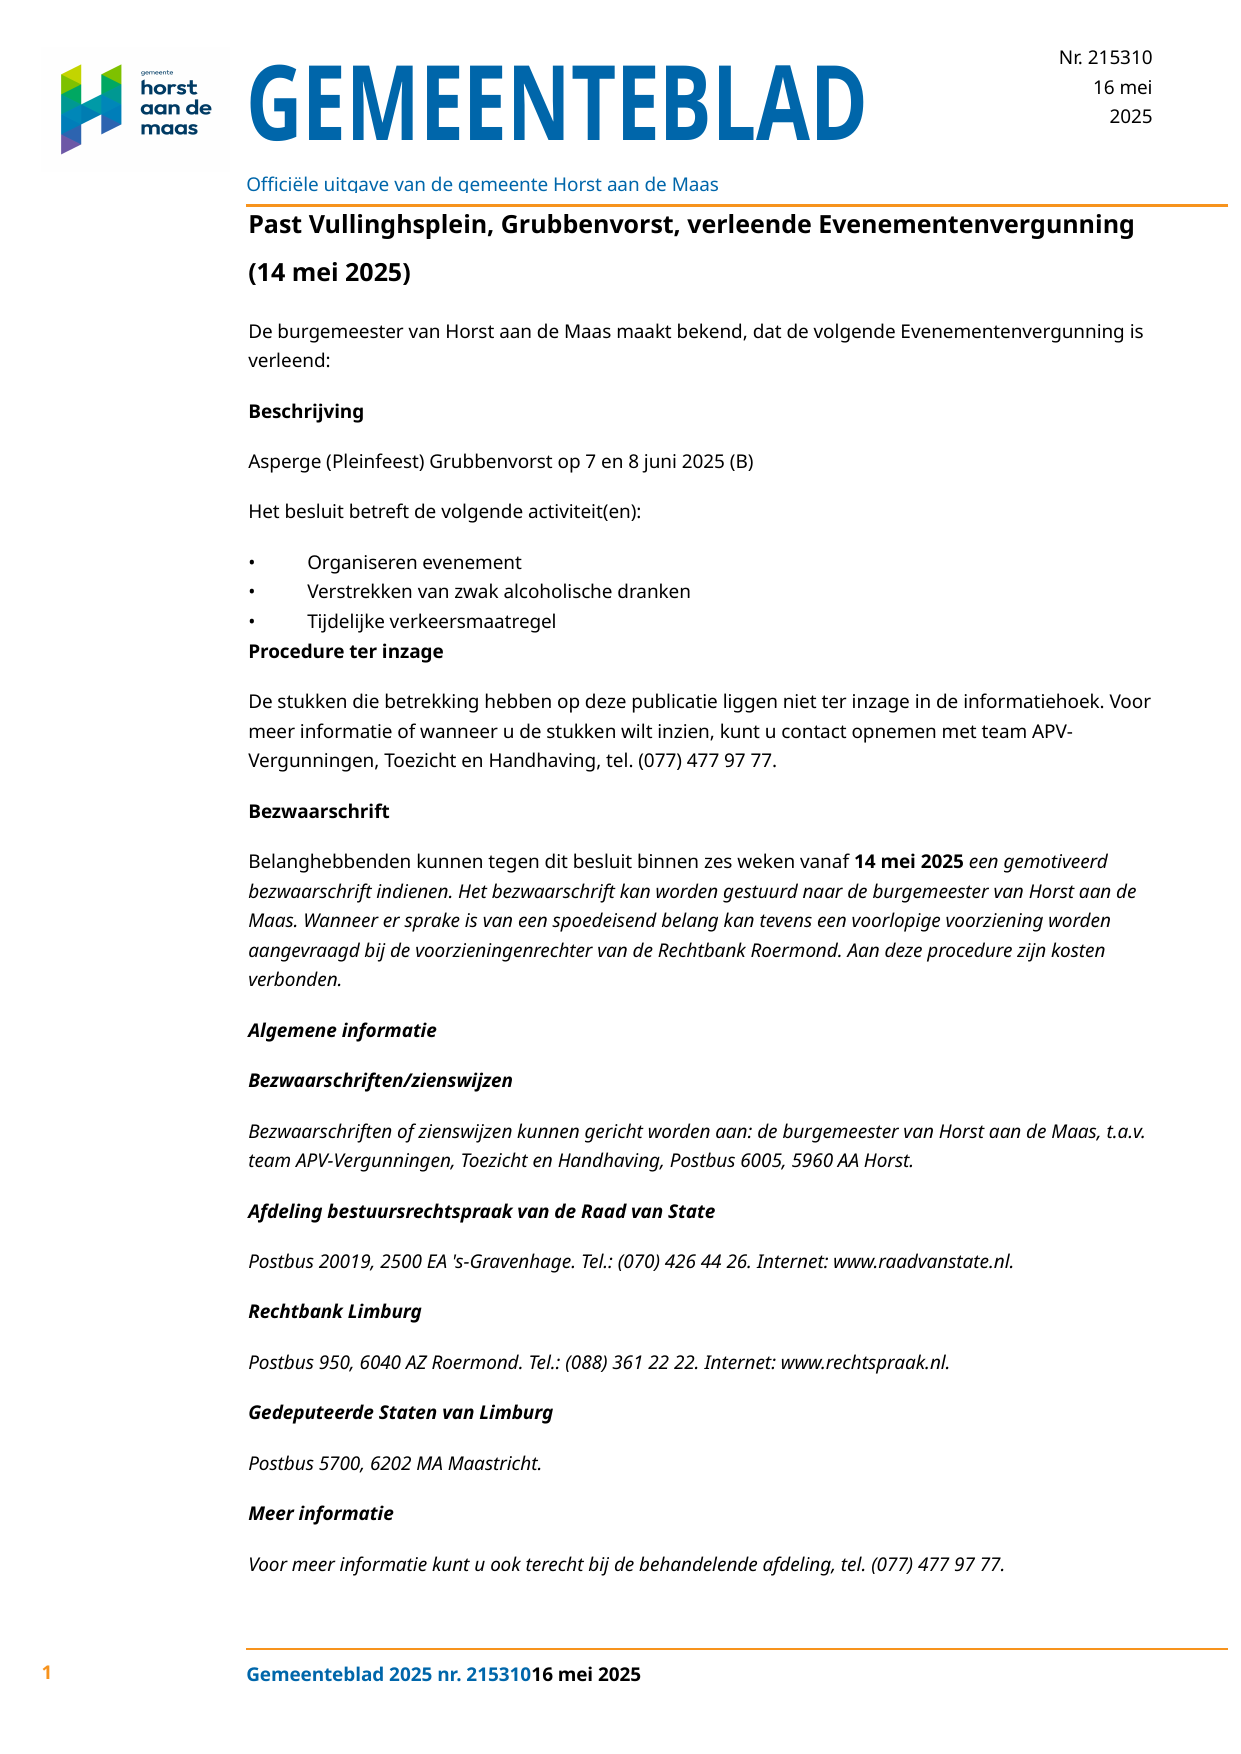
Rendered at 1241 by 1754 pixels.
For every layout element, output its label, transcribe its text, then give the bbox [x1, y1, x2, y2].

text Beschrijving [248, 398, 1152, 424]
list Verstrekken van zwak alcoholische dranken [248, 579, 1152, 604]
text Postbus 5700, 6202 MA Maastricht. [248, 1450, 1152, 1476]
text Afdeling bestuursrechtspraak van de Raad van State [248, 1198, 1152, 1224]
text Procedure ter inzage [248, 638, 1152, 664]
text Algemene informatie [248, 1017, 1152, 1043]
text Asperge (Pleinfeest) Grubbenvorst op 7 en 8 juni 2025 (B) [248, 448, 1152, 474]
list Organiseren evenement [248, 549, 1152, 575]
picture [41, 47, 231, 172]
text Bezwaarschrift [248, 798, 1152, 824]
text Past Vullinghsplein, Grubbenvorst, verleende Evenementenvergunning (14 mei 2025) [248, 207, 1152, 288]
text Postbus 20019, 2500 EA 's-Gravenhage. Tel.: (070) 426 44 26. Internet: www.raadvanstate.nl. [248, 1248, 1152, 1274]
text Voor meer informatie kunt u ook terecht bij de behandelende afdeling, tel. (077) 477 97 77. [248, 1551, 1152, 1577]
text Het besluit betreft de volgende activiteit(en): [248, 499, 1152, 524]
text Gedeputeerde Staten van Limburg [248, 1399, 1152, 1425]
list Tijdelijke verkeersmaatregel [248, 608, 1152, 634]
text Rechtbank Limburg [248, 1299, 1152, 1324]
text Postbus 950, 6040 AZ Roermond. Tel.: (088) 361 22 22. Internet: www.rechtspraak.nl. [248, 1349, 1152, 1375]
text Bezwaarschriften/zienswijzen [248, 1067, 1152, 1093]
text De stukken die betrekking hebben op deze publicatie liggen niet ter inzage in de informatiehoek. Voor meer informatie of wanneer u de stukken wilt inzien, kunt u contact opnemen met team APV-Vergunningen, Toezicht en Handhaving, tel. (077) 477 97 77. [248, 688, 1152, 773]
text Bezwaarschriften of zienswijzen kunnen gericht worden aan: de burgemeester van Horst aan de Maas, t.a.v. team APV-Vergunningen, Toezicht en Handhaving, Postbus 6005, 5960 AA Horst. [248, 1118, 1152, 1173]
text Belanghebbenden kunnen tegen dit besluit binnen zes weken vanaf 14 mei 2025 een gemotiveerd bezwaarschrift indienen. Het bezwaarschrift kan worden gestuurd naar de burgemeester van Horst aan de Maas. Wanneer er sprake is van een spoedeisend belang kan tevens een voorlopige voorziening worden aangevraagd bij de voorzieningenrechter van de Rechtbank Roermond. Aan deze procedure zijn kosten verbonden. [248, 848, 1152, 992]
text Meer informatie [248, 1500, 1152, 1526]
text De burgemeester van Horst aan de Maas maakt bekend, dat de volgende Evenementenvergunning is verleend: [248, 318, 1152, 373]
